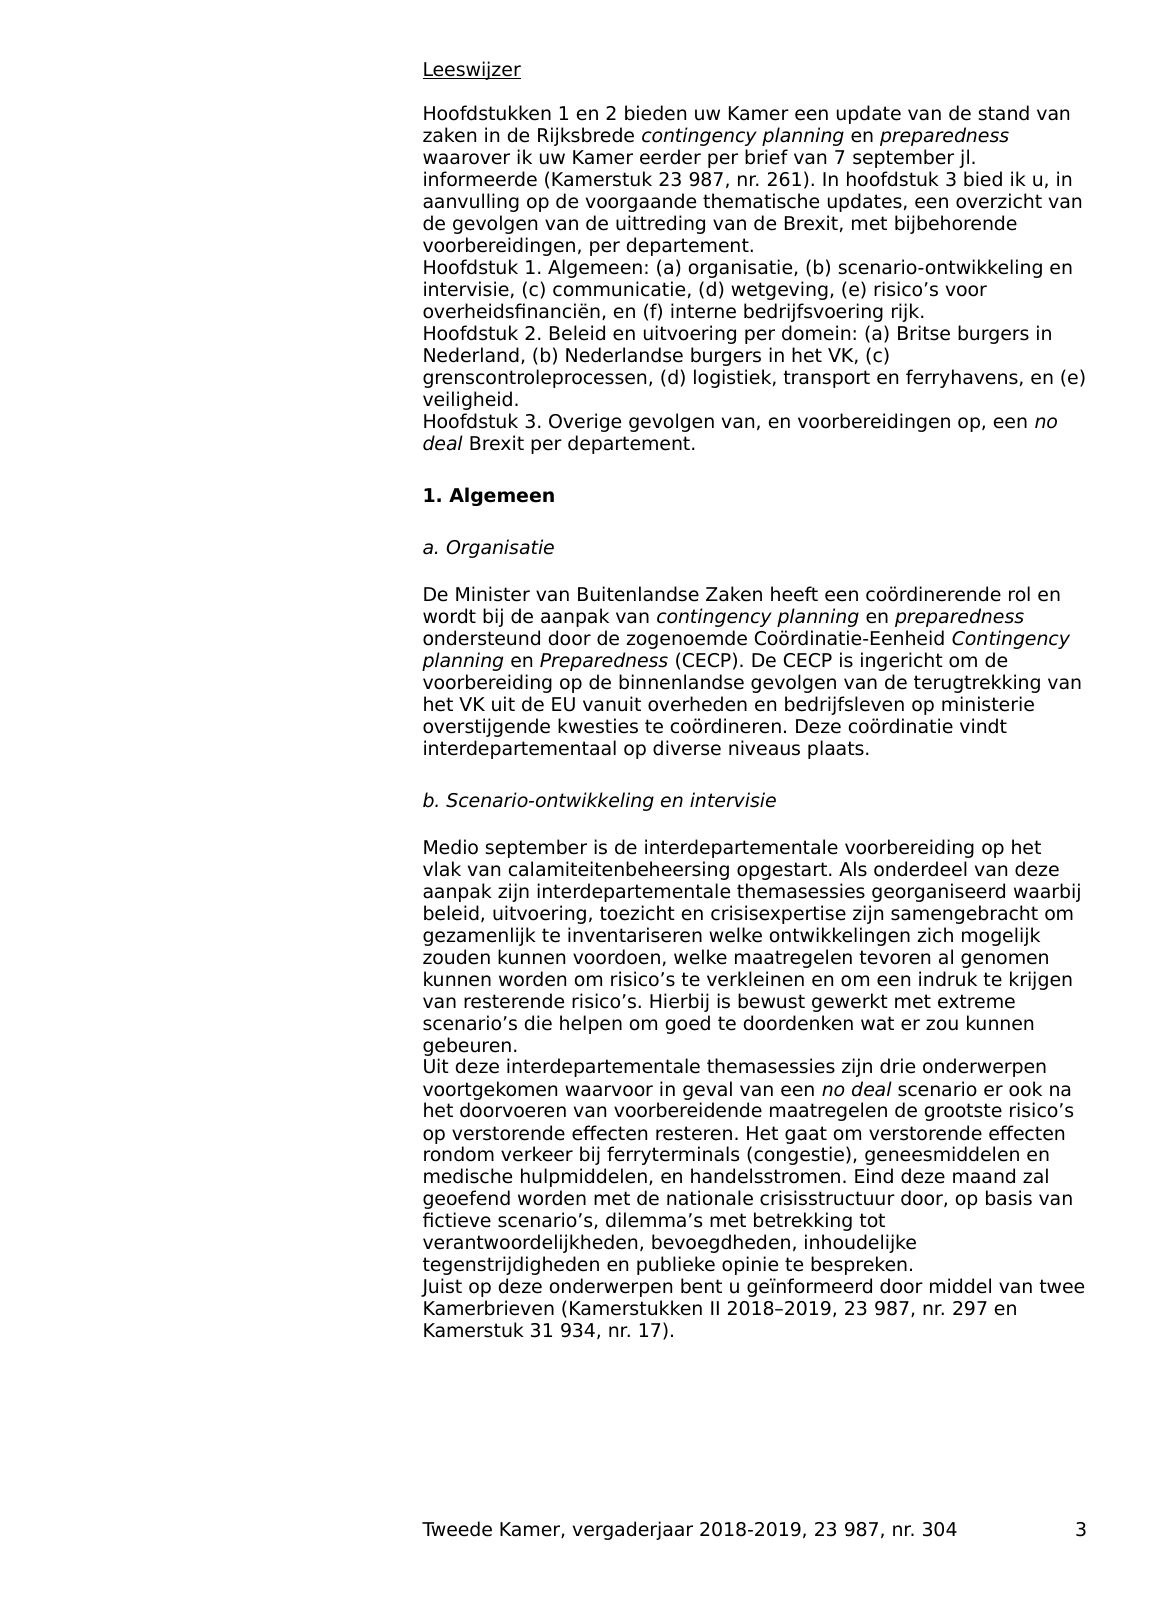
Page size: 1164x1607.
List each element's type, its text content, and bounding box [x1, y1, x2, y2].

text Hoofdstuk 3. Overige gevolgen van, en voorbereidingen op, een no deal Brexit per departement. [422, 411, 1087, 455]
text De Minister van Buitenlandse Zaken heeft een coördinerende rol en wordt bij de aanpak van contingency planning en preparedness ondersteund door de zogenoemde Coördinatie-Eenheid Contingency planning en Preparedness (CECP). De CECP is ingericht om de voorbereiding op de binnenlandse gevolgen van de terugtrekking van het VK uit de EU vanuit overheden en bedrijfsleven op ministerie overstijgende kwesties te coördineren. Deze coördinatie vindt interdepartementaal op diverse niveaus plaats. [422, 584, 1087, 760]
text Medio september is de interdepartementale voorbereiding op het vlak van calamiteitenbeheersing opgestart. Als onderdeel van deze aanpak zijn interdepartementale themasessies georganiseerd waarbij beleid, uitvoering, toezicht en crisisexpertise zijn samengebracht om gezamenlijk te inventariseren welke ontwikkelingen zich mogelijk zouden kunnen voordoen, welke maatregelen tevoren al genomen kunnen worden om risico’s te verkleinen en om een indruk te krijgen van resterende risico’s. Hierbij is bewust gewerkt met extreme scenario’s die helpen om goed te doordenken wat er zou kunnen gebeuren. [422, 837, 1087, 1056]
subtitle a. Organisatie [422, 537, 1087, 559]
text Hoofdstuk 2. Beleid en uitvoering per domein: (a) Britse burgers in Nederland, (b) Nederlandse burgers in het VK, (c) grenscontroleprocessen, (d) logistiek, transport en ferryhavens, en (e) veiligheid. [422, 323, 1087, 411]
subtitle Leeswijzer [422, 59, 1087, 81]
text Hoofdstuk 1. Algemeen: (a) organisatie, (b) scenario-ontwikkeling en intervisie, (c) communicatie, (d) wetgeving, (e) risico’s voor overheidsfinanciën, en (f) interne bedrijfsvoering rijk. [422, 257, 1087, 323]
text Uit deze interdepartementale themasessies zijn drie onderwerpen voortgekomen waarvoor in geval van een no deal scenario er ook na het doorvoeren van voorbereidende maatregelen de grootste risico’s op verstorende effecten resteren. Het gaat om verstorende effecten rondom verkeer bij ferryterminals (congestie), geneesmiddelen en medische hulpmiddelen, en handelsstromen. Eind deze maand zal geoefend worden met de nationale crisisstructuur door, op basis van fictieve scenario’s, dilemma’s met betrekking tot verantwoordelijkheden, bevoegdheden, inhoudelijke tegenstrijdigheden en publieke opinie te bespreken. [422, 1056, 1087, 1276]
text Juist op deze onderwerpen bent u geïnformeerd door middel van twee Kamerbrieven (Kamerstukken II 2018–2019, 23 987, nr. 297 en Kamerstuk 31 934, nr. 17). [422, 1276, 1087, 1342]
subtitle 1. Algemeen [422, 485, 1087, 507]
subtitle b. Scenario-ontwikkeling en intervisie [422, 790, 1087, 812]
text Hoofdstukken 1 en 2 bieden uw Kamer een update van de stand van zaken in de Rijksbrede contingency planning en preparedness waarover ik uw Kamer eerder per brief van 7 september jl. informeerde (Kamerstuk 23 987, nr. 261). In hoofdstuk 3 bied ik u, in aanvulling op de voorgaande thematische updates, een overzicht van de gevolgen van de uittreding van de Brexit, met bijbehorende voorbereidingen, per departement. [422, 103, 1087, 257]
